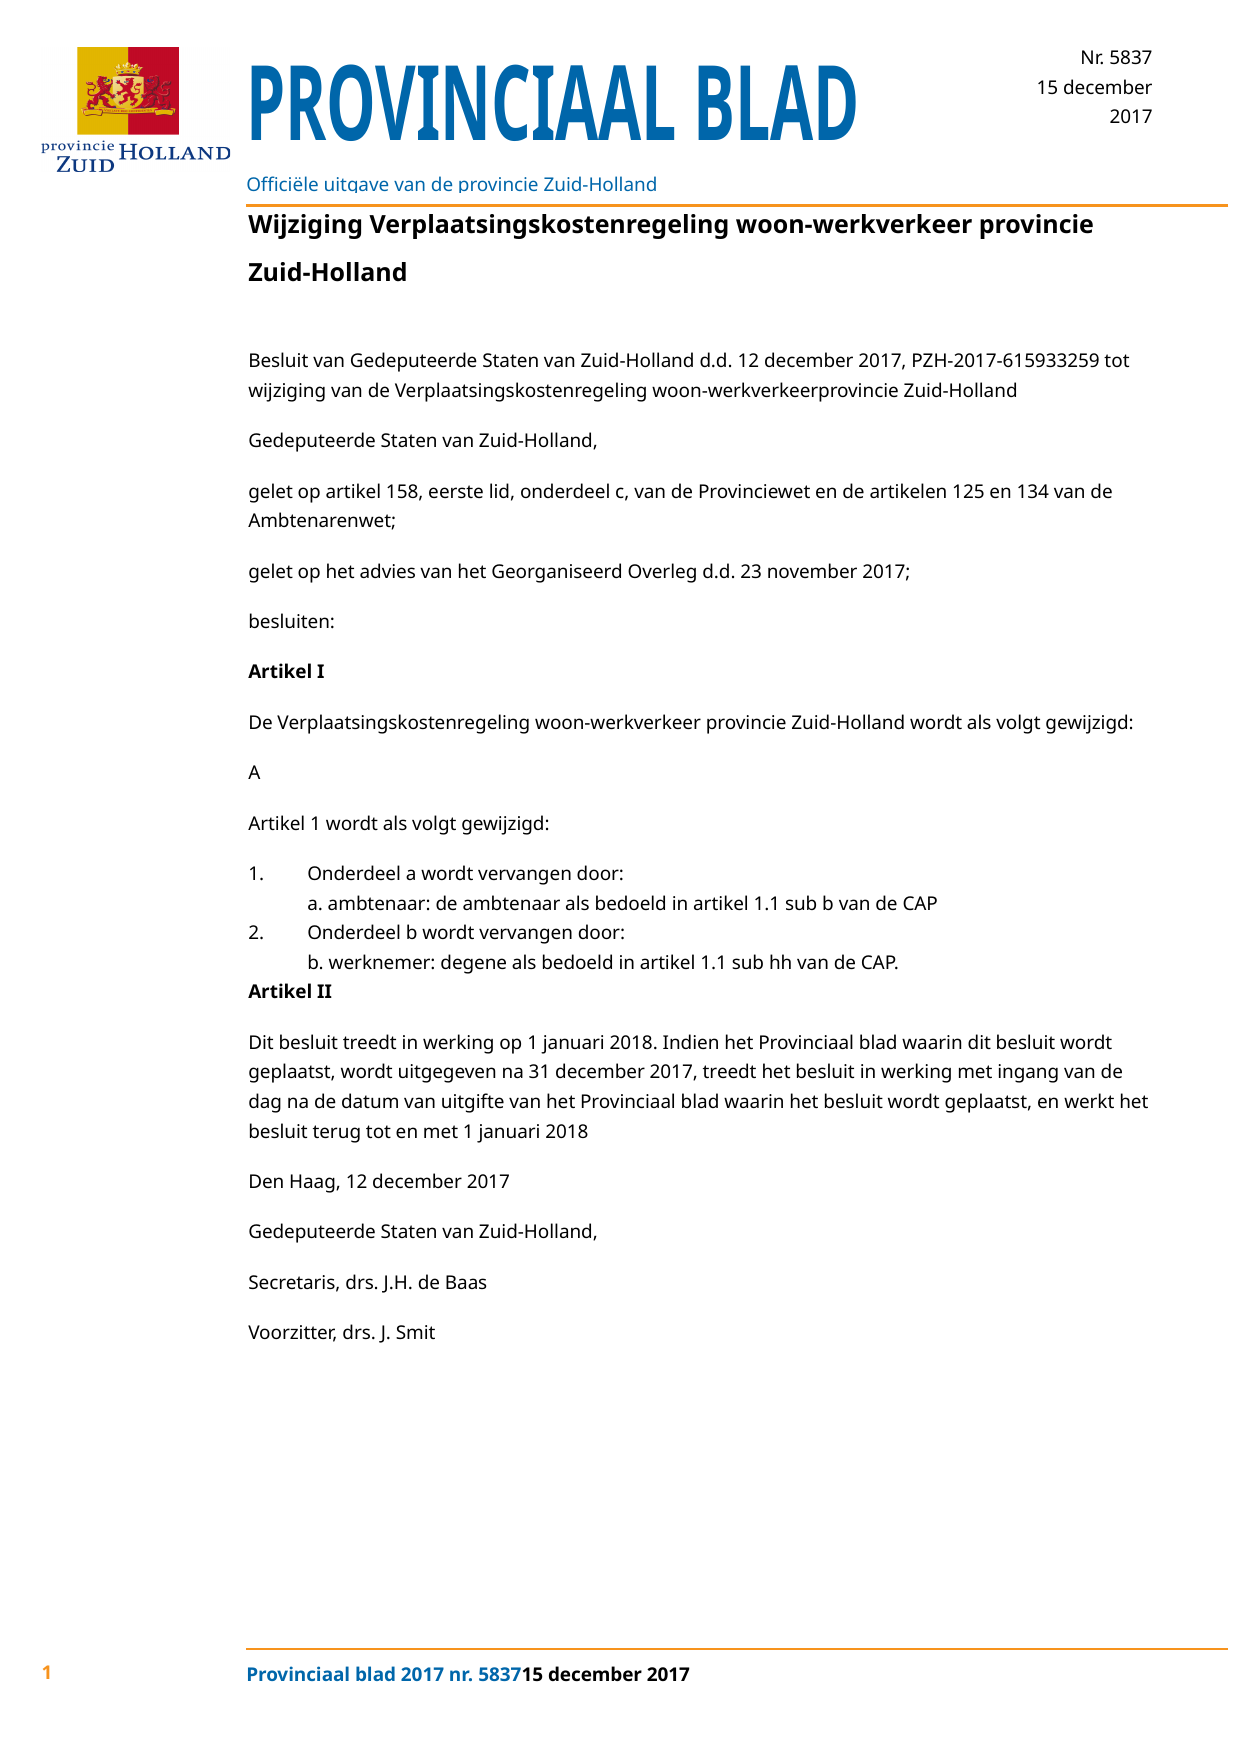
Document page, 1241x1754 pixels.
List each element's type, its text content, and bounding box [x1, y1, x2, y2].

text Artikel II [248, 979, 1152, 1004]
list Onderdeel b wordt vervangen door: [248, 919, 1152, 945]
text Wijziging Verplaatsingskostenregeling woon-werkverkeer provincie Zuid-Holland [248, 207, 1152, 288]
text De Verplaatsingskostenregeling woon-werkverkeer provincie Zuid-Holland wordt als volgt gewijzigd: [248, 709, 1152, 735]
text Voorzitter, drs. J. Smit [248, 1319, 1152, 1345]
picture [41, 47, 231, 172]
text Besluit van Gedeputeerde Staten van Zuid-Holland d.d. 12 december 2017, PZH-2017-615933259 tot wijziging van de Verplaatsingskostenregeling woon-werkverkeerprovincie Zuid-Holland [248, 347, 1152, 403]
text Gedeputeerde Staten van Zuid-Holland, [248, 1219, 1152, 1244]
text A [248, 759, 1152, 785]
text besluiten: [248, 608, 1152, 634]
text Artikel I [248, 659, 1152, 684]
list Onderdeel a wordt vervangen door: [248, 860, 1152, 886]
list b. werknemer: degene als bedoeld in artikel 1.1 sub hh van de CAP. [248, 949, 1152, 975]
text Secretaris, drs. J.H. de Baas [248, 1269, 1152, 1295]
text Den Haag, 12 december 2017 [248, 1168, 1152, 1194]
list a. ambtenaar: de ambtenaar als bedoeld in artikel 1.1 sub b van de CAP [248, 890, 1152, 916]
text Gedeputeerde Staten van Zuid-Holland, [248, 427, 1152, 453]
text gelet op artikel 158, eerste lid, onderdeel c, van de Provinciewet en de artikelen 125 en 134 van de Ambtenarenwet; [248, 478, 1152, 533]
text Dit besluit treedt in werking op 1 januari 2018. Indien het Provinciaal blad waarin dit besluit wordt geplaatst, wordt uitgegeven na 31 december 2017, treedt het besluit in werking met ingang van de dag na de datum van uitgifte van het Provinciaal blad waarin het besluit wordt geplaatst, en werkt het besluit terug tot en met 1 januari 2018 [248, 1029, 1152, 1144]
text gelet op het advies van het Georganiseerd Overleg d.d. 23 november 2017; [248, 558, 1152, 584]
text Artikel 1 wordt als volgt gewijzigd: [248, 810, 1152, 836]
